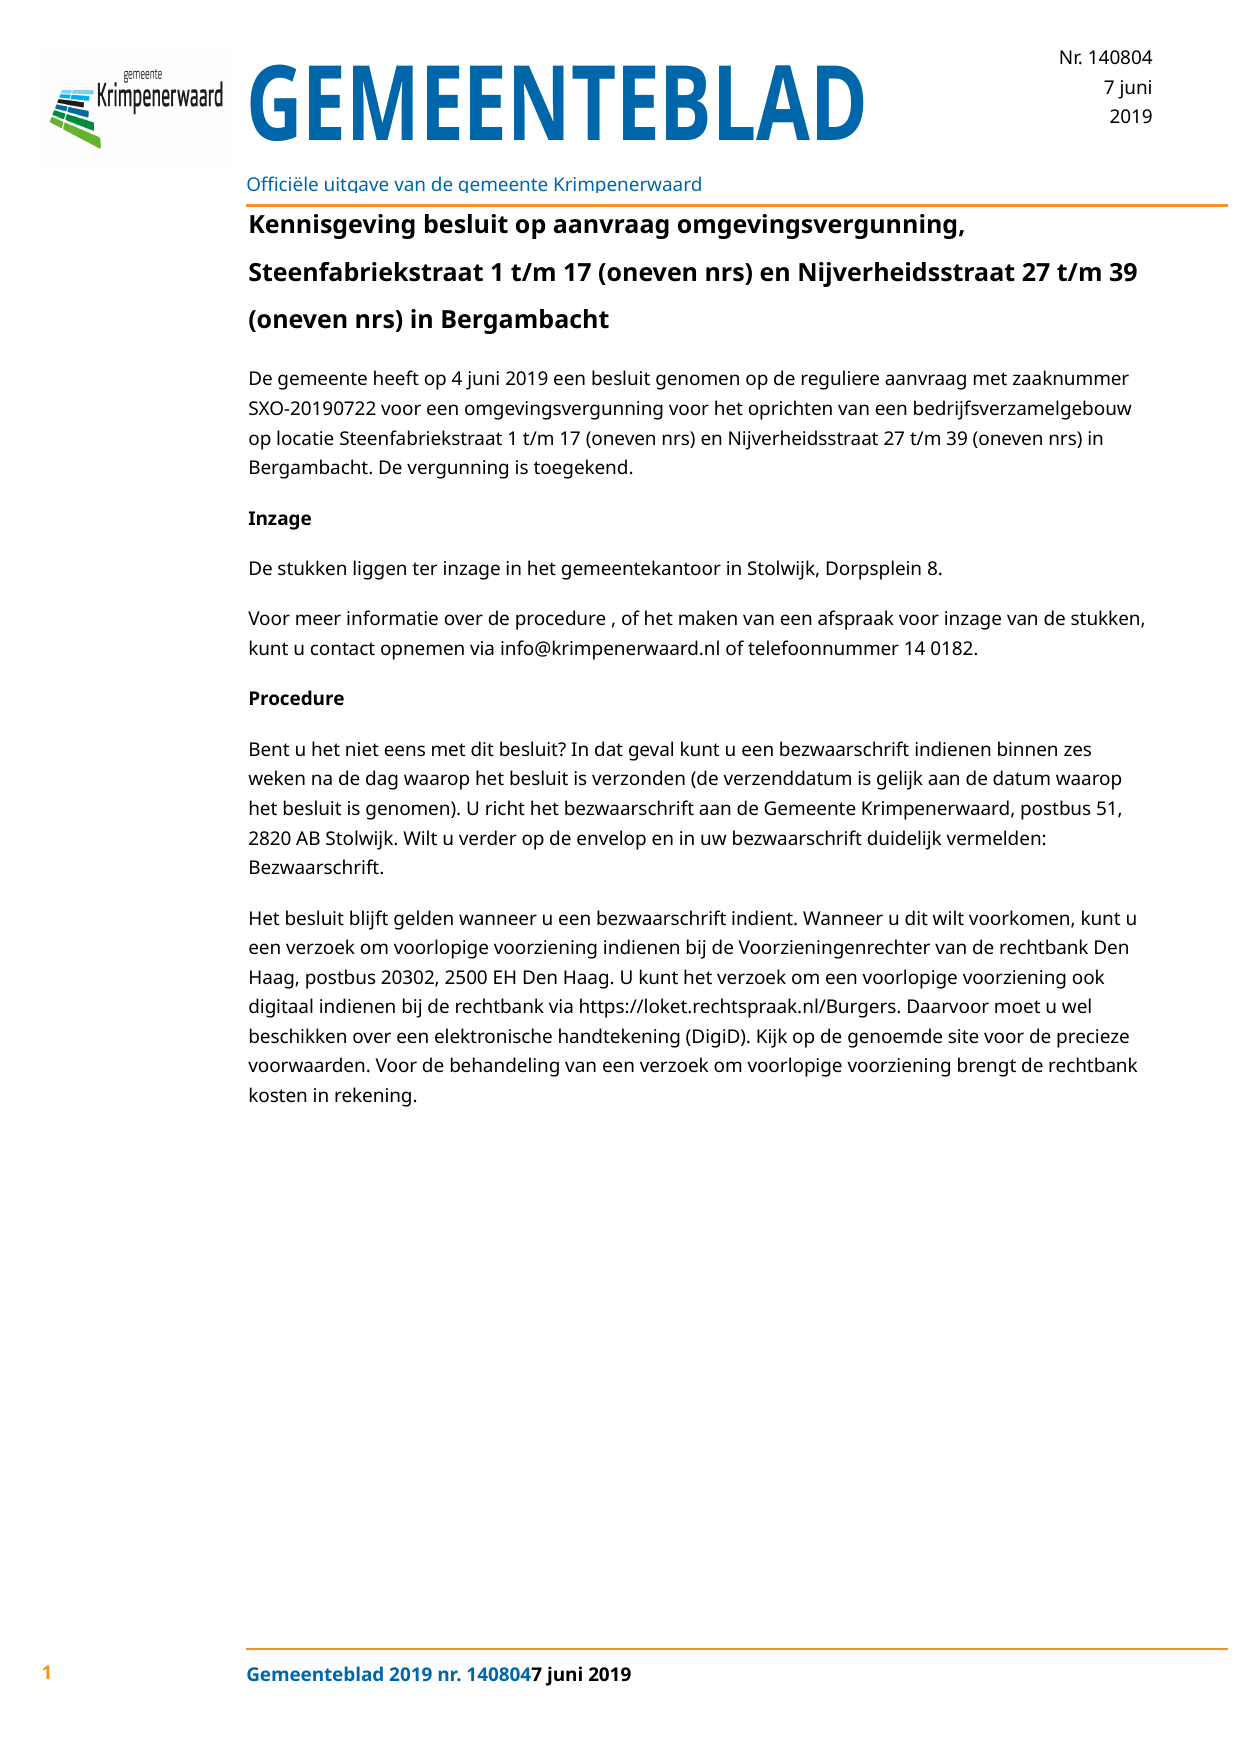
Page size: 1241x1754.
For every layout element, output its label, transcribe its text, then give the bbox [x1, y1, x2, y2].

text Bent u het niet eens met dit besluit? In dat geval kunt u een bezwaarschrift indienen binnen zes weken na de dag waarop het besluit is verzonden (de verzenddatum is gelijk aan de datum waarop het besluit is genomen). U richt het bezwaarschrift aan de Gemeente Krimpenerwaard, postbus 51, 2820 AB Stolwijk. Wilt u verder op de envelop en in uw bezwaarschrift duidelijk vermelden: Bezwaarschrift. [248, 736, 1152, 880]
text De stukken liggen ter inzage in het gemeentekantoor in Stolwijk, Dorpsplein 8. [248, 555, 1152, 581]
text Inzage [248, 505, 1152, 530]
text De gemeente heeft op 4 juni 2019 een besluit genomen op de reguliere aanvraag met zaaknummer SXO-20190722 voor een omgevingsvergunning voor het oprichten van een bedrijfsverzamelgebouw op locatie Steenfabriekstraat 1 t/m 17 (oneven nrs) en Nijverheidsstraat 27 t/m 39 (oneven nrs) in Bergambacht. De vergunning is toegekend. [248, 366, 1152, 480]
text Voor meer informatie over de procedure , of het maken van een afspraak voor inzage van de stukken, kunt u contact opnemen via info@krimpenerwaard.nl of telefoonnummer 14 0182. [248, 606, 1152, 661]
text Procedure [248, 686, 1152, 711]
picture [41, 47, 231, 172]
text Het besluit blijft gelden wanneer u een bezwaarschrift indient. Wanneer u dit wilt voorkomen, kunt u een verzoek om voorlopige voorziening indienen bij de Voorzieningenrechter van de rechtbank Den Haag, postbus 20302, 2500 EH Den Haag. U kunt het verzoek om een voorlopige voorziening ook digitaal indienen bij de rechtbank via https://loket.rechtspraak.nl/Burgers. Daarvoor moet u wel beschikken over een elektronische handtekening (DigiD). Kijk op de genoemde site voor de precieze voorwaarden. Voor de behandeling van een verzoek om voorlopige voorziening brengt de rechtbank kosten in rekening. [248, 905, 1152, 1108]
text Kennisgeving besluit op aanvraag omgevingsvergunning, Steenfabriekstraat 1 t/m 17 (oneven nrs) en Nijverheidsstraat 27 t/m 39 (oneven nrs) in Bergambacht [248, 207, 1152, 336]
